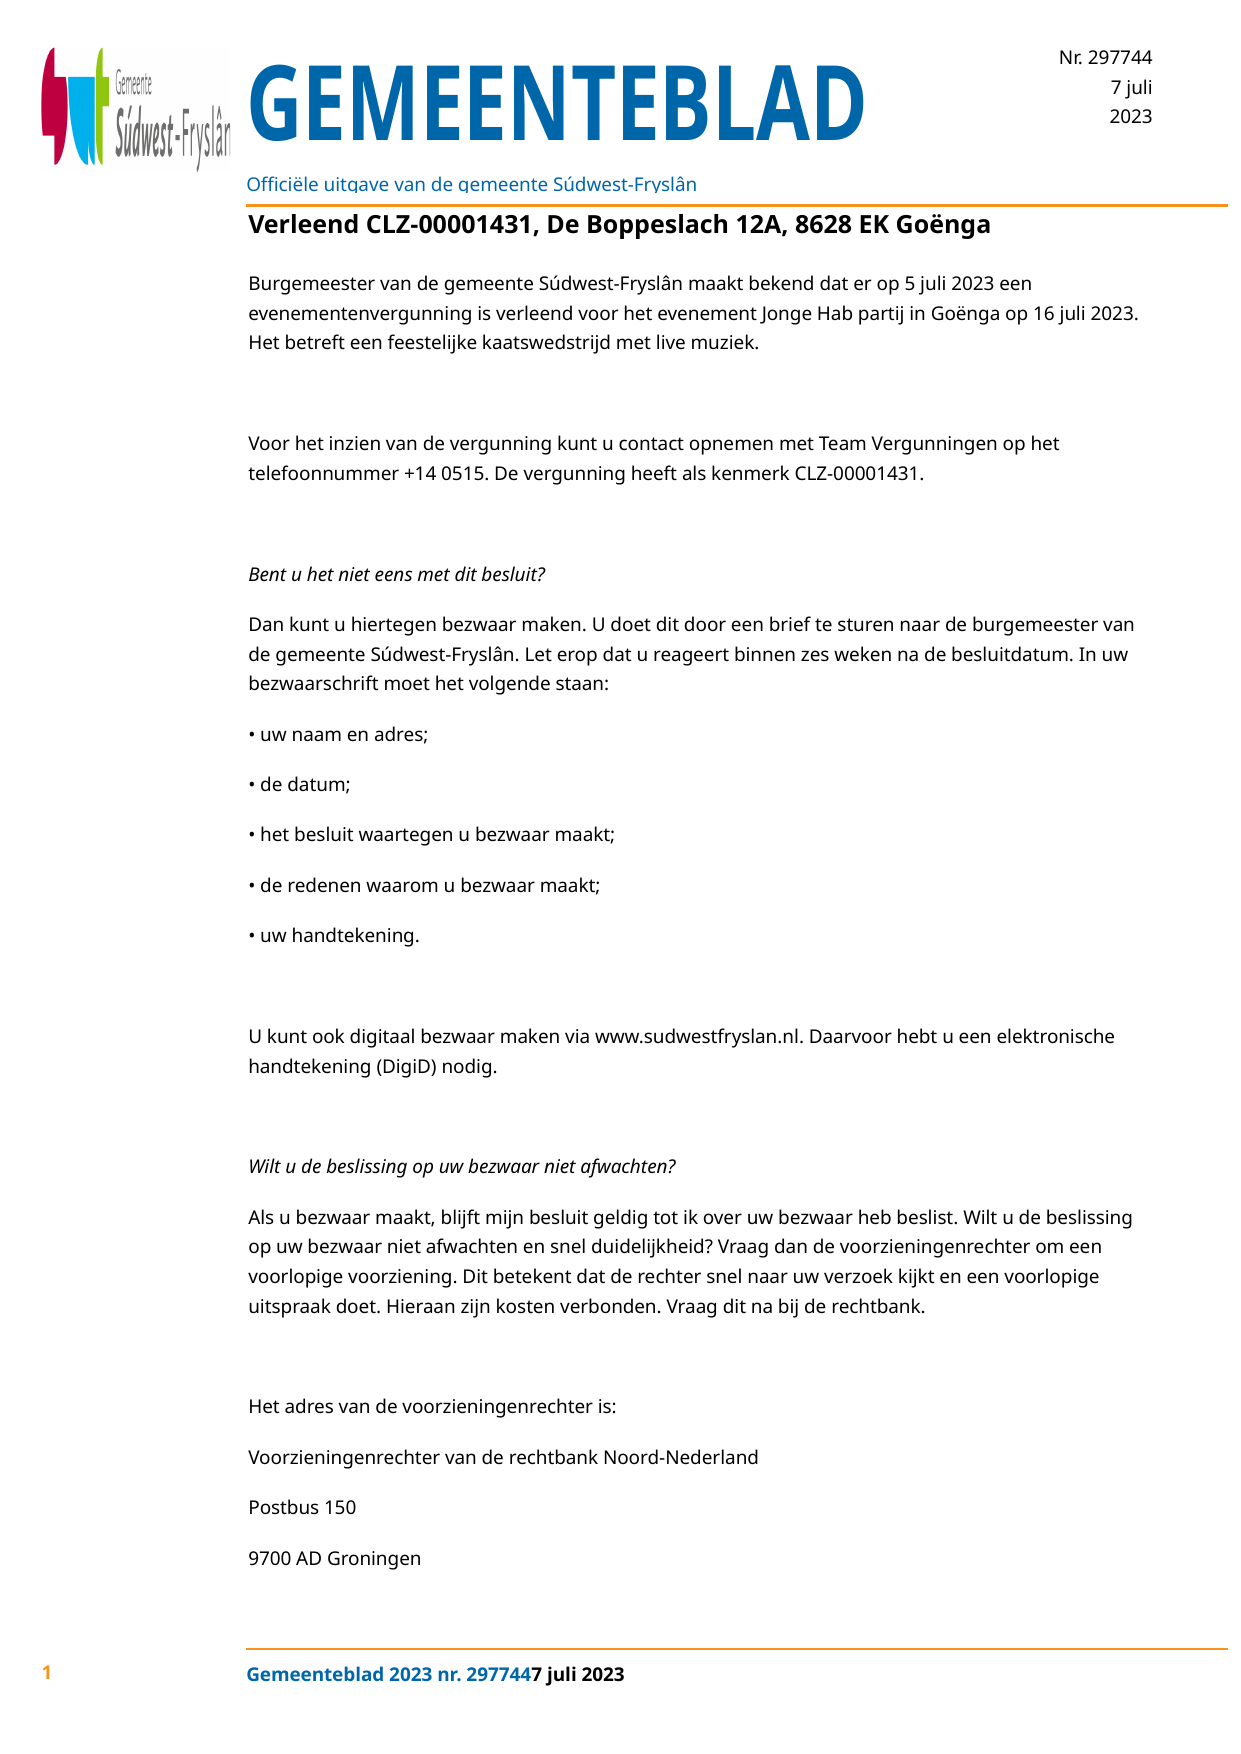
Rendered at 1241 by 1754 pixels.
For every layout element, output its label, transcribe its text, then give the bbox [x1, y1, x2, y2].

text Dan kunt u hiertegen bezwaar maken. U doet dit door een brief te sturen naar de burgemeester van de gemeente Súdwest-Fryslân. Let erop dat u reageert binnen zes weken na de besluitdatum. In uw bezwaarschrift moet het volgende staan: [248, 611, 1152, 696]
text • uw handtekening. [248, 922, 1152, 948]
text Als u bezwaar maakt, blijft mijn besluit geldig tot ik over uw bezwaar heb beslist. Wilt u de beslissing op uw bezwaar niet afwachten en snel duidelijkheid? Vraag dan de voorzieningenrechter om een voorlopige voorziening. Dit betekent dat de rechter snel naar uw verzoek kijkt en een voorlopige uitspraak doet. Hieraan zijn kosten verbonden. Vraag dit na bij de rechtbank. [248, 1204, 1152, 1318]
text • uw naam en adres; [248, 721, 1152, 746]
picture [41, 47, 231, 172]
text • de datum; [248, 771, 1152, 797]
text Postbus 150 [248, 1494, 1152, 1520]
text • het besluit waartegen u bezwaar maakt; [248, 822, 1152, 847]
text • de redenen waarom u bezwaar maakt; [248, 872, 1152, 898]
text U kunt ook digitaal bezwaar maken via www.sudwestfryslan.nl. Daarvoor hebt u een elektronische handtekening (DigiD) nodig. [248, 1023, 1152, 1078]
text 9700 AD Groningen [248, 1545, 1152, 1571]
text Voorzieningenrechter van de rechtbank Noord-Nederland [248, 1444, 1152, 1470]
text Burgemeester van de gemeente Súdwest-Fryslân maakt bekend dat er op 5 juli 2023 een evenementenvergunning is verleend voor het evenement Jonge Hab partij in Goënga op 16 juli 2023. Het betreft een feestelijke kaatswedstrijd met live muziek. [248, 270, 1152, 355]
text Bent u het niet eens met dit besluit? [248, 561, 1152, 586]
text Het adres van de voorzieningenrechter is: [248, 1394, 1152, 1419]
text Voor het inzien van de vergunning kunt u contact opnemen met Team Vergunningen op het telefoonnummer +14 0515. De vergunning heeft als kenmerk CLZ-00001431. [248, 430, 1152, 486]
text Wilt u de beslissing op uw bezwaar niet afwachten? [248, 1154, 1152, 1179]
text Verleend CLZ-00001431, De Boppeslach 12A, 8628 EK Goënga [248, 207, 1152, 241]
